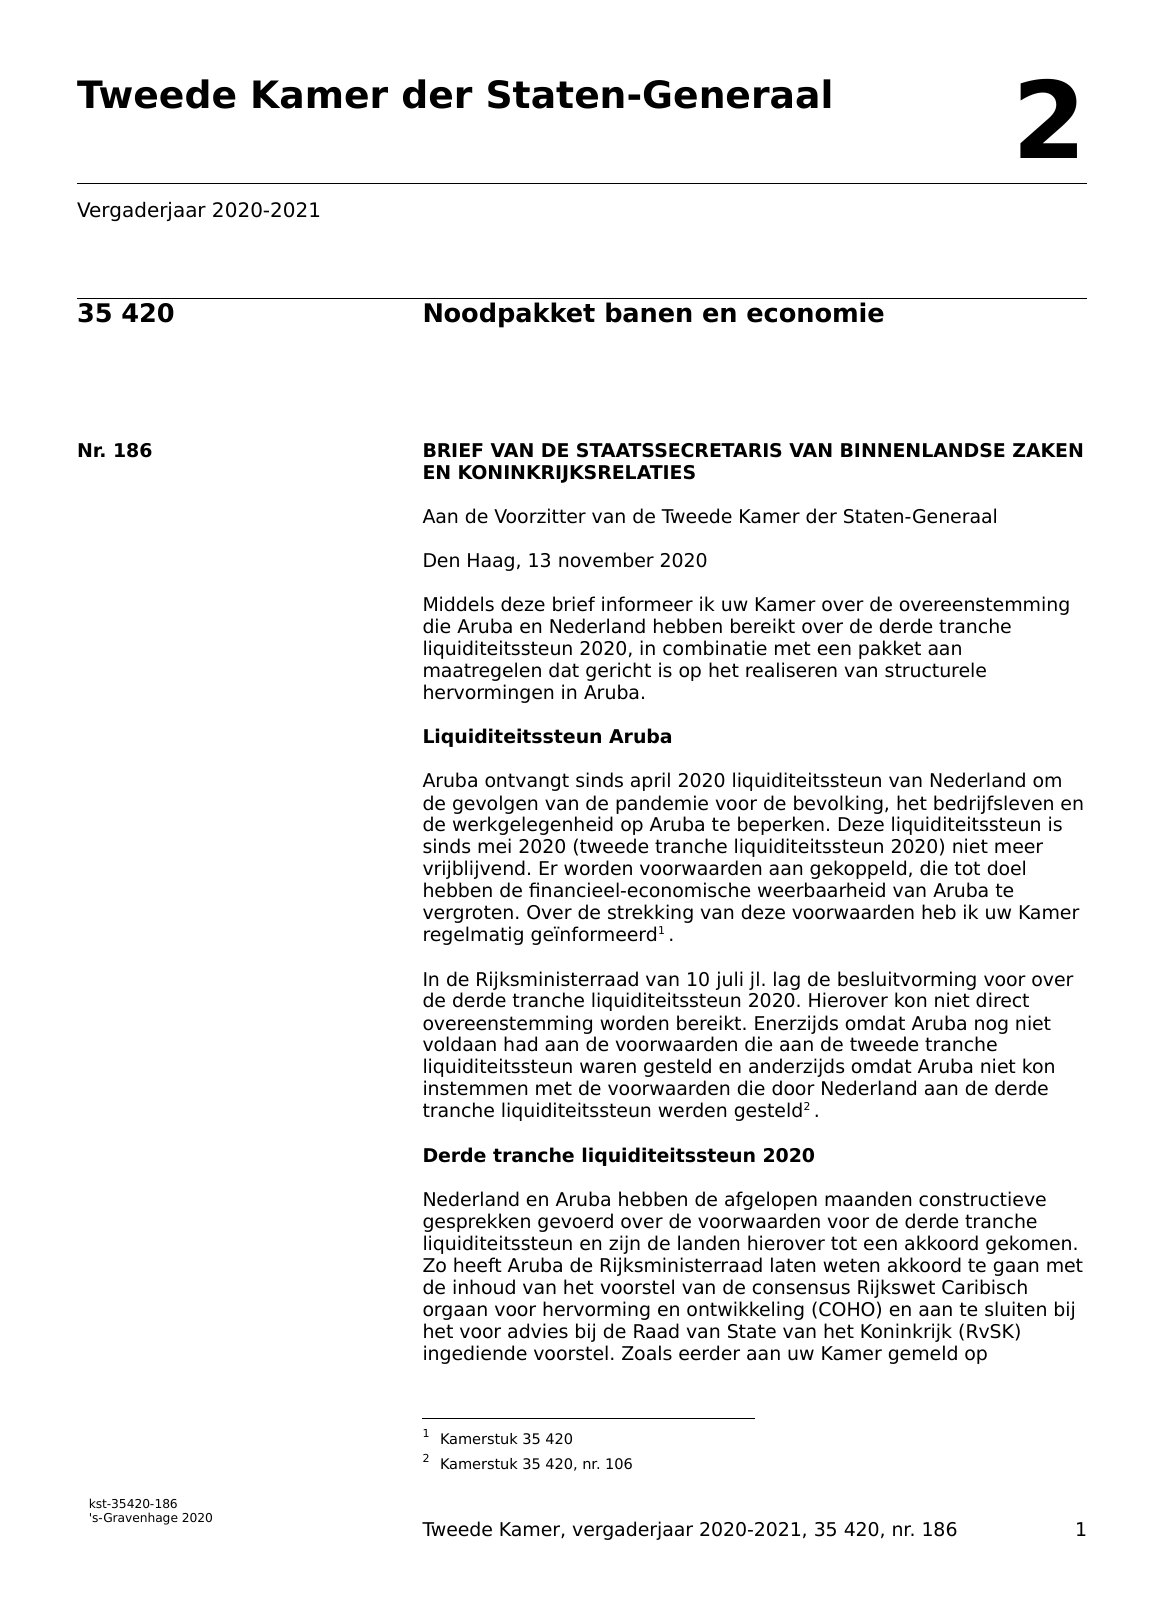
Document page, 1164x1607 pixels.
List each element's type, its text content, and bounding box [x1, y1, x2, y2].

text Kamerstuk 35 420, nr. 106 [422, 1452, 1087, 1474]
table_header Tweede Kamer der Staten-Generaal [77, 59, 886, 183]
text Aruba ontvangt sinds april 2020 liquiditeitssteun van Nederland om de gevolgen van de pandemie voor de bevolking, het bedrijfsleven en de werkgelegenheid op Aruba te beperken. Deze liquiditeitssteun is sinds mei 2020 (tweede tranche liquiditeitssteun 2020) niet meer vrijblijvend. Er worden voorwaarden aan gekoppeld, die tot doel hebben de financieel-economische weerbaarheid van Aruba te vergroten. Over de strekking van deze voorwaarden heb ik uw Kamer regelmatig geïnformeerd. [422, 770, 1087, 946]
text Nederland en Aruba hebben de afgelopen maanden constructieve gesprekken gevoerd over de voorwaarden voor de derde tranche liquiditeitssteun en zijn de landen hierover tot een akkoord gekomen. Zo heeft Aruba de Rijksministerraad laten weten akkoord te gaan met de inhoud van het voorstel van de consensus Rijkswet Caribisch orgaan voor hervorming en ontwikkeling (COHO) en aan te sluiten bij het voor advies bij de Raad van State van het Koninkrijk (RvSK) ingediende voorstel. Zoals eerder aan uw Kamer gemeld op [422, 1189, 1087, 1364]
text kst-35420-186 [88, 1497, 323, 1511]
subtitle Derde tranche liquiditeitssteun 2020 [422, 1144, 1087, 1166]
subtitle Nr. 186 BRIEF VAN DE STAATSSECRETARIS VAN BINNENLANDSE ZAKEN EN KONINKRIJKSRELATIES [77, 440, 1087, 484]
table_cell Vergaderjaar 2020-2021 [77, 184, 1087, 298]
text Kamerstuk 35 420 [422, 1427, 1087, 1449]
text In de Rijksministerraad van 10 juli jl. lag de besluitvorming voor over de derde tranche liquiditeitssteun 2020. Hierover kon niet direct overeenstemming worden bereikt. Enerzijds omdat Aruba nog niet voldaan had aan de voorwaarden die aan de tweede tranche liquiditeitssteun waren gesteld en anderzijds omdat Aruba niet kon instemmen met de voorwaarden die door Nederland aan de derde tranche liquiditeitssteun werden gesteld. [422, 968, 1087, 1122]
text 's-Gravenhage 2020 [88, 1511, 323, 1525]
text Aan de Voorzitter van de Tweede Kamer der Staten-Generaal [422, 506, 1087, 528]
text Middels deze brief informeer ik uw Kamer over de overeenstemming die Aruba en Nederland hebben bereikt over de derde tranche liquiditeitssteun 2020, in combinatie met een pakket aan maatregelen dat gericht is op het realiseren van structurele hervormingen in Aruba. [422, 594, 1087, 704]
subtitle Liquiditeitssteun Aruba [422, 726, 1087, 748]
table_header 2 [886, 59, 1087, 183]
text Den Haag, 13 november 2020 [422, 550, 1087, 572]
subtitle 35 420 Noodpakket banen en economie [77, 299, 1087, 329]
